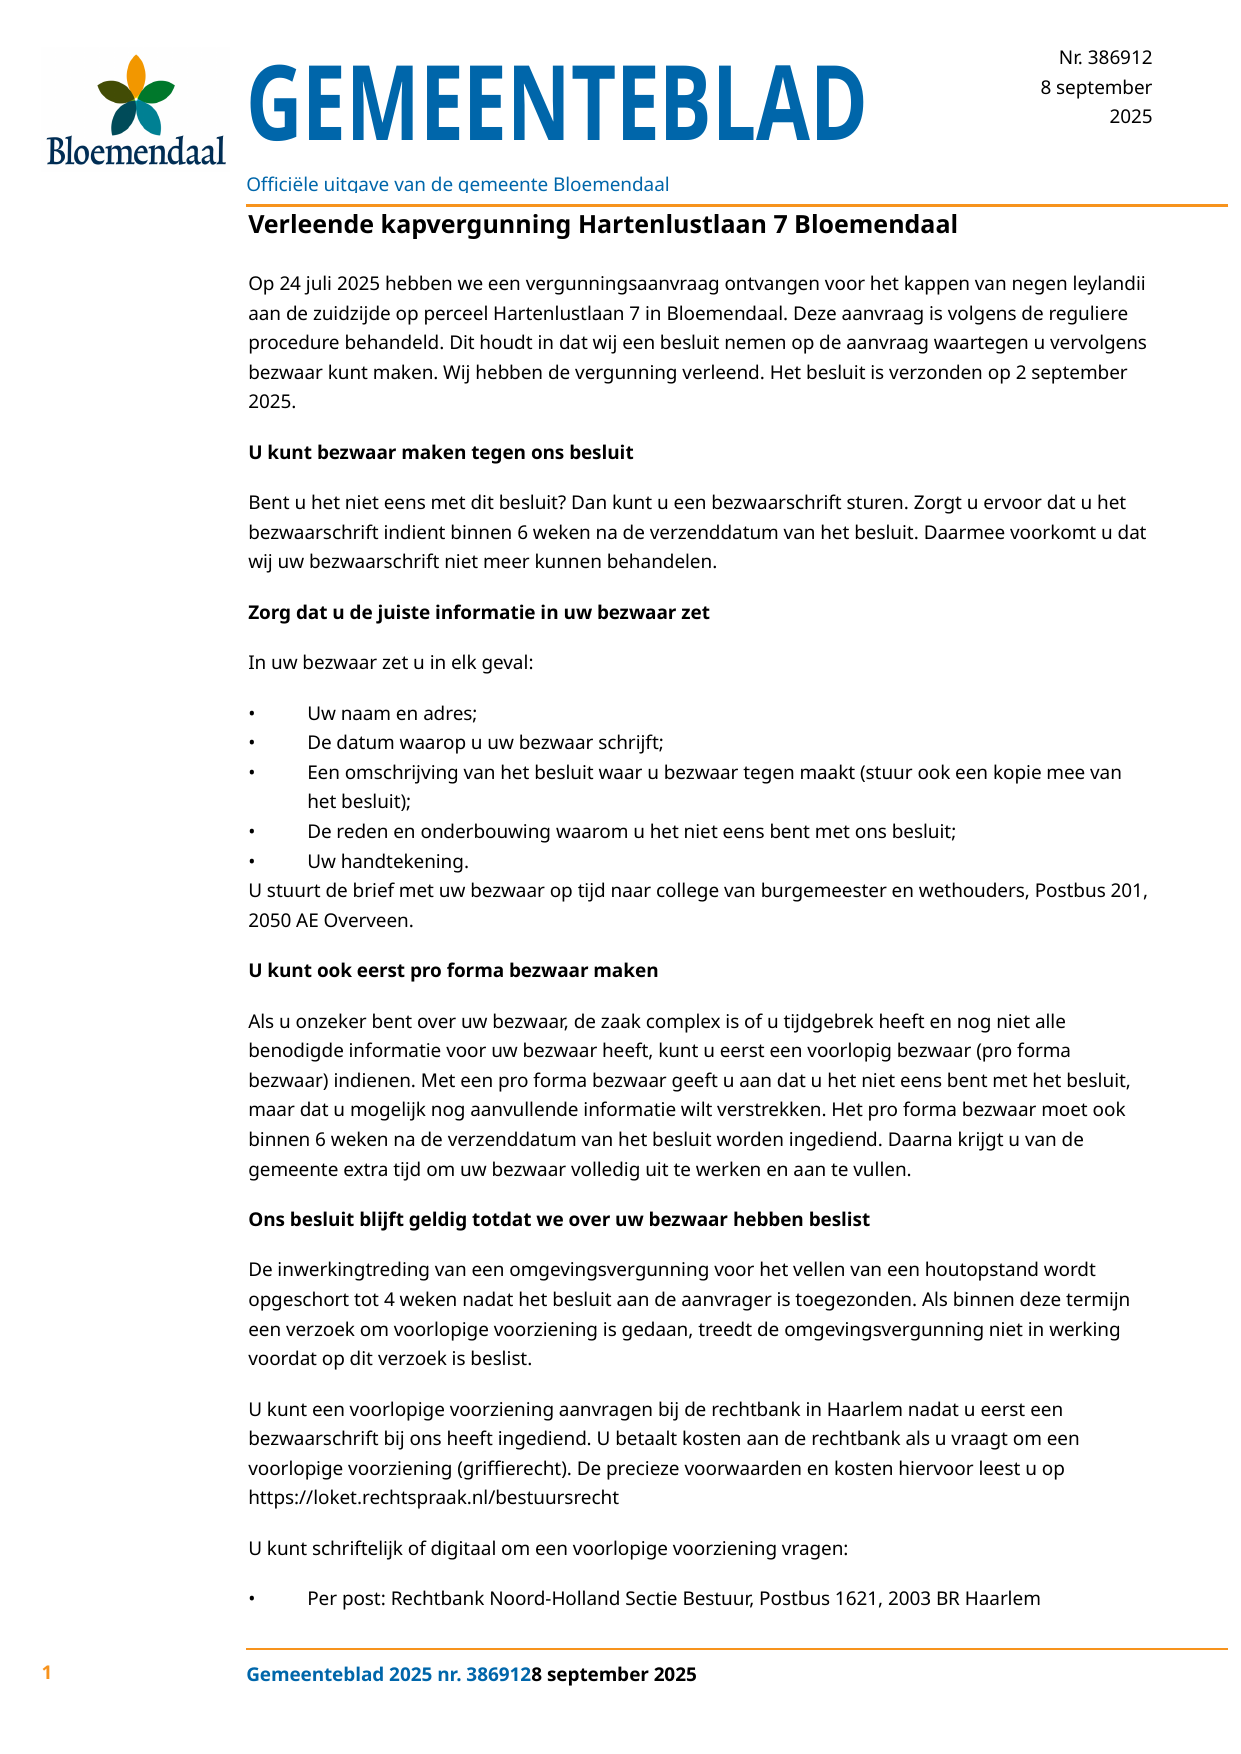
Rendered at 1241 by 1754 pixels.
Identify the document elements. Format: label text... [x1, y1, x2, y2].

text De inwerkingtreding van een omgevingsvergunning voor het vellen van een houtopstand wordt opgeschort tot 4 weken nadat het besluit aan de aanvrager is toegezonden. Als binnen deze termijn een verzoek om voorlopige voorziening is gedaan, treedt de omgevingsvergunning niet in werking voordat op dit verzoek is beslist. [248, 1257, 1152, 1371]
text Bent u het niet eens met dit besluit? Dan kunt u een bezwaarschrift sturen. Zorgt u ervoor dat u het bezwaarschrift indient binnen 6 weken na de verzenddatum van het besluit. Daarmee voorkomt u dat wij uw bezwaarschrift niet meer kunnen behandelen. [248, 489, 1152, 574]
text In uw bezwaar zet u in elk geval: [248, 649, 1152, 675]
list Uw naam en adres; [248, 700, 1152, 726]
text Ons besluit blijft geldig totdat we over uw bezwaar hebben beslist [248, 1206, 1152, 1232]
text Als u onzeker bent over uw bezwaar, de zaak complex is of u tijdgebrek heeft en nog niet alle benodigde informatie voor uw bezwaar heeft, kunt u eerst een voorlopig bezwaar (pro forma bezwaar) indienen. Met een pro forma bezwaar geeft u aan dat u het niet eens bent met het besluit, maar dat u mogelijk nog aanvullende informatie wilt verstrekken. Het pro forma bezwaar moet ook binnen 6 weken na de verzenddatum van het besluit worden ingediend. Daarna krijgt u van de gemeente extra tijd om uw bezwaar volledig uit te werken en aan te vullen. [248, 1008, 1152, 1181]
picture [41, 47, 231, 172]
list Per post: Rechtbank Noord-Holland Sectie Bestuur, Postbus 1621, 2003 BR Haarlem [248, 1585, 1152, 1611]
text U kunt schriftelijk of digitaal om een voorlopige voorziening vragen: [248, 1535, 1152, 1561]
text Zorg dat u de juiste informatie in uw bezwaar zet [248, 599, 1152, 625]
text U kunt ook eerst pro forma bezwaar maken [248, 957, 1152, 983]
list De datum waarop u uw bezwaar schrijft; [248, 729, 1152, 755]
text U kunt een voorlopige voorziening aanvragen bij de rechtbank in Haarlem nadat u eerst een bezwaarschrift bij ons heeft ingediend. U betaalt kosten aan de rechtbank als u vraagt om een voorlopige voorziening (griffierecht). De precieze voorwaarden en kosten hiervoor leest u op https://loket.rechtspraak.nl/bestuursrecht [248, 1396, 1152, 1510]
text U stuurt de brief met uw bezwaar op tijd naar college van burgemeester en wethouders, Postbus 201, 2050 AE Overveen. [248, 877, 1152, 933]
list Uw handtekening. [248, 848, 1152, 873]
list Een omschrijving van het besluit waar u bezwaar tegen maakt (stuur ook een kopie mee van het besluit); [248, 759, 1152, 814]
text Verleende kapvergunning Hartenlustlaan 7 Bloemendaal [248, 207, 1152, 241]
list De reden en onderbouwing waarom u het niet eens bent met ons besluit; [248, 818, 1152, 844]
text U kunt bezwaar maken tegen ons besluit [248, 439, 1152, 465]
text Op 24 juli 2025 hebben we een vergunningsaanvraag ontvangen voor het kappen van negen leylandii aan de zuidzijde op perceel Hartenlustlaan 7 in Bloemendaal. Deze aanvraag is volgens de reguliere procedure behandeld. Dit houdt in dat wij een besluit nemen op de aanvraag waartegen u vervolgens bezwaar kunt maken. Wij hebben de vergunning verleend. Het besluit is verzonden op 2 september 2025. [248, 270, 1152, 414]
